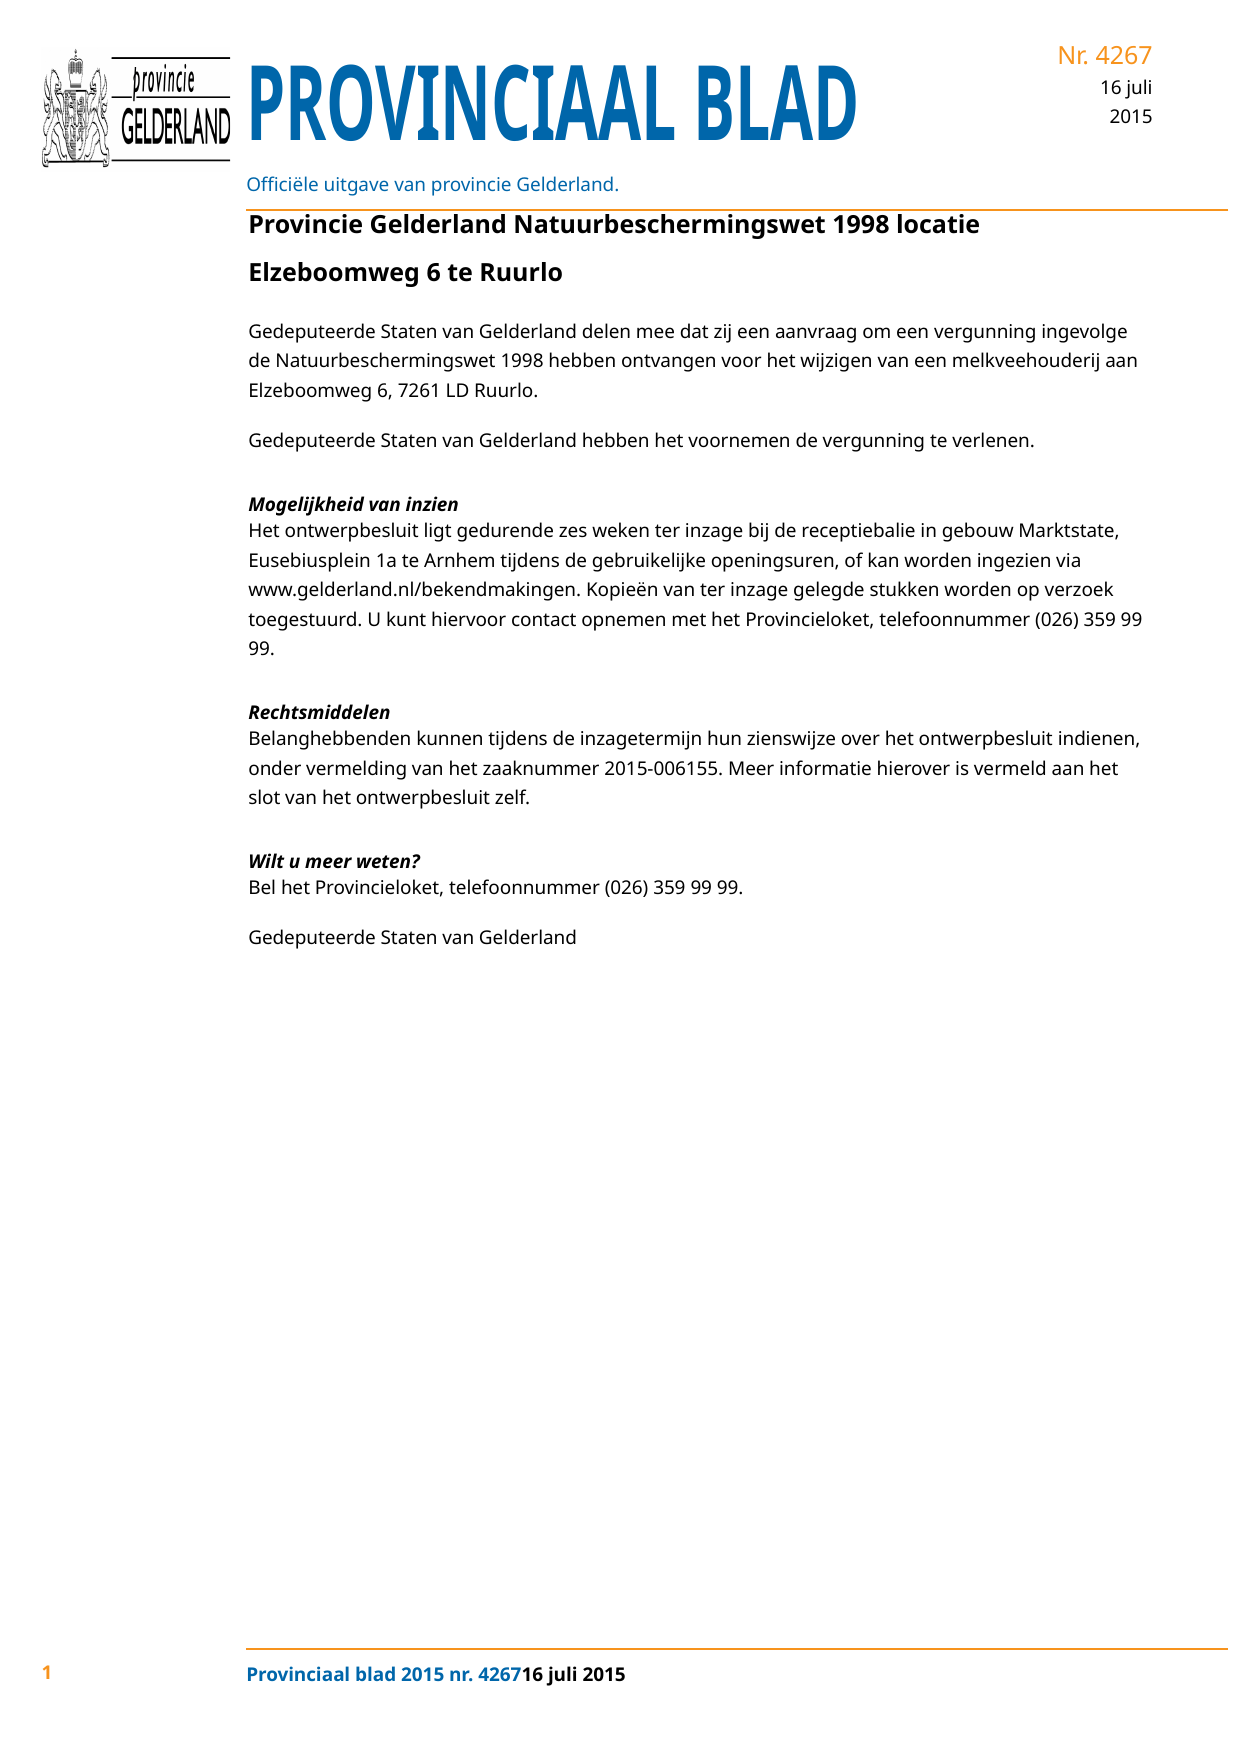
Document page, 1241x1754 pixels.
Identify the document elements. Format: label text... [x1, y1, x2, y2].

text Gedeputeerde Staten van Gelderland delen mee dat zij een aanvraag om een vergunning ingevolge de Natuurbeschermingswet 1998 hebben ontvangen voor het wijzigen van een melkveehouderij aan Elzeboomweg 6, 7261 LD Ruurlo. [248, 318, 1152, 403]
text Wilt u meer weten? [248, 848, 1152, 874]
text Rechtsmiddelen [248, 699, 1152, 725]
text Het ontwerpbesluit ligt gedurende zes weken ter inzage bij de receptiebalie in gebouw Marktstate, Eusebiusplein 1a te Arnhem tijdens de gebruikelijke openingsuren, of kan worden ingezien via www.gelderland.nl/bekendmakingen. Kopieën van ter inzage gelegde stukken worden op verzoek toegestuurd. U kunt hiervoor contact opnemen met het Provincieloket, telefoonnummer (026) 359 99 99. [248, 517, 1152, 661]
text Provincie Gelderland Natuurbeschermingswet 1998 locatie Elzeboomweg 6 te Ruurlo [248, 211, 1152, 288]
picture [41, 47, 231, 172]
text Gedeputeerde Staten van Gelderland [248, 924, 1152, 950]
text Gedeputeerde Staten van Gelderland hebben het voornemen de vergunning te verlenen. [248, 427, 1152, 453]
text Belanghebbenden kunnen tijdens de inzagetermijn hun zienswijze over het ontwerpbesluit indienen, onder vermelding van het zaaknummer 2015-006155. Meer informatie hierover is vermeld aan het slot van het ontwerpbesluit zelf. [248, 725, 1152, 810]
text Mogelijkheid van inzien [248, 491, 1152, 517]
text Bel het Provincieloket, telefoonnummer (026) 359 99 99. [248, 874, 1152, 900]
